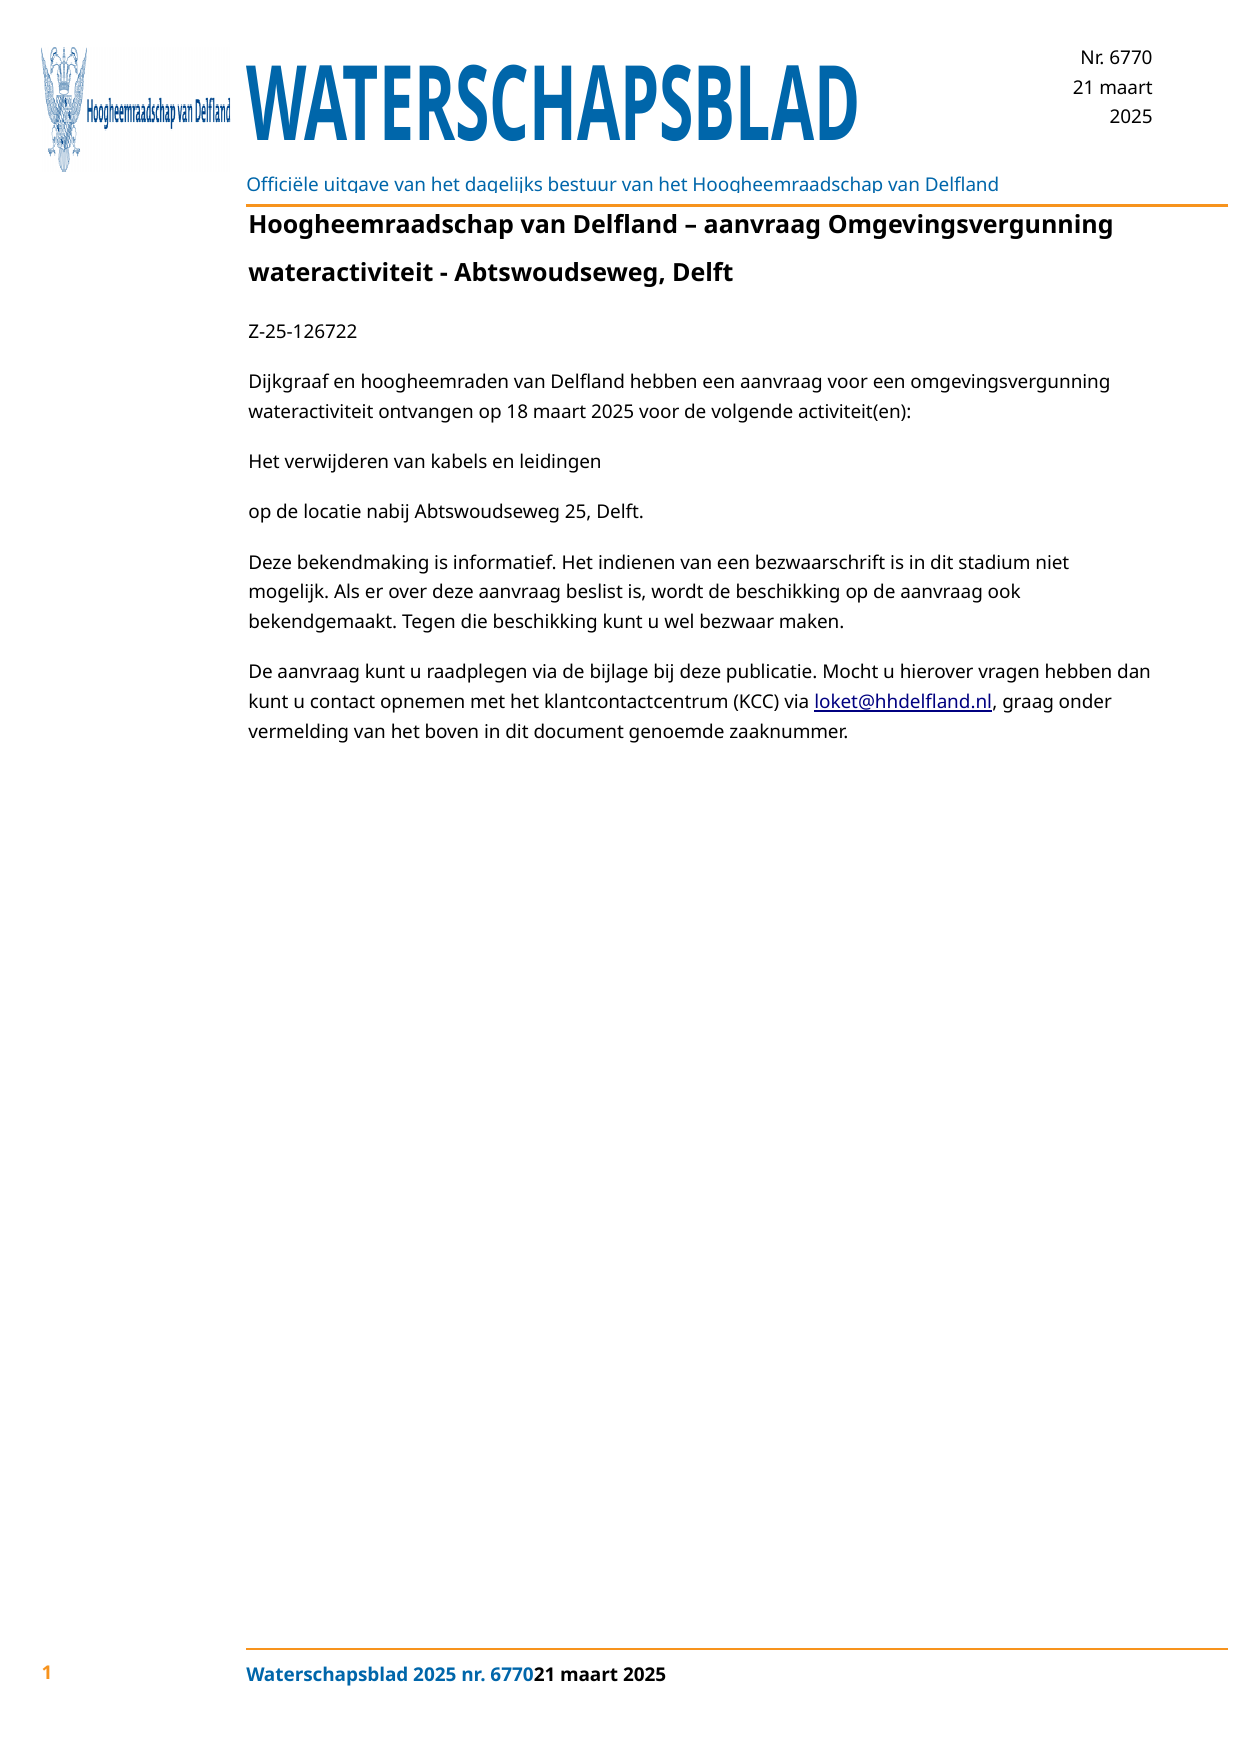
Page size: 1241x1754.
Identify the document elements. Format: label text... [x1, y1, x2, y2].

text Dijkgraaf en hoogheemraden van Delfland hebben een aanvraag voor een omgevingsvergunning wateractiviteit ontvangen op 18 maart 2025 voor de volgende activiteit(en): [248, 368, 1152, 424]
text op de locatie nabij Abtswoudseweg 25, Delft. [248, 499, 1152, 524]
text Het verwijderen van kabels en leidingen [248, 448, 1152, 474]
text De aanvraag kunt u raadplegen via de bijlage bij deze publicatie. Mocht u hierover vragen hebben dan kunt u contact opnemen met het klantcontactcentrum (KCC) via loket@hhdelfland.nl, graag onder vermelding van het boven in dit document genoemde zaaknummer. [248, 659, 1152, 744]
text Hoogheemraadschap van Delfland – aanvraag Omgevingsvergunning wateractiviteit - Abtswoudseweg, Delft [248, 207, 1152, 288]
text Z-25-126722 [248, 318, 1152, 344]
text Deze bekendmaking is informatief. Het indienen van een bezwaarschrift is in dit stadium niet mogelijk. Als er over deze aanvraag beslist is, wordt de beschikking op de aanvraag ook bekendgemaakt. Tegen die beschikking kunt u wel bezwaar maken. [248, 549, 1152, 634]
picture [41, 47, 231, 172]
